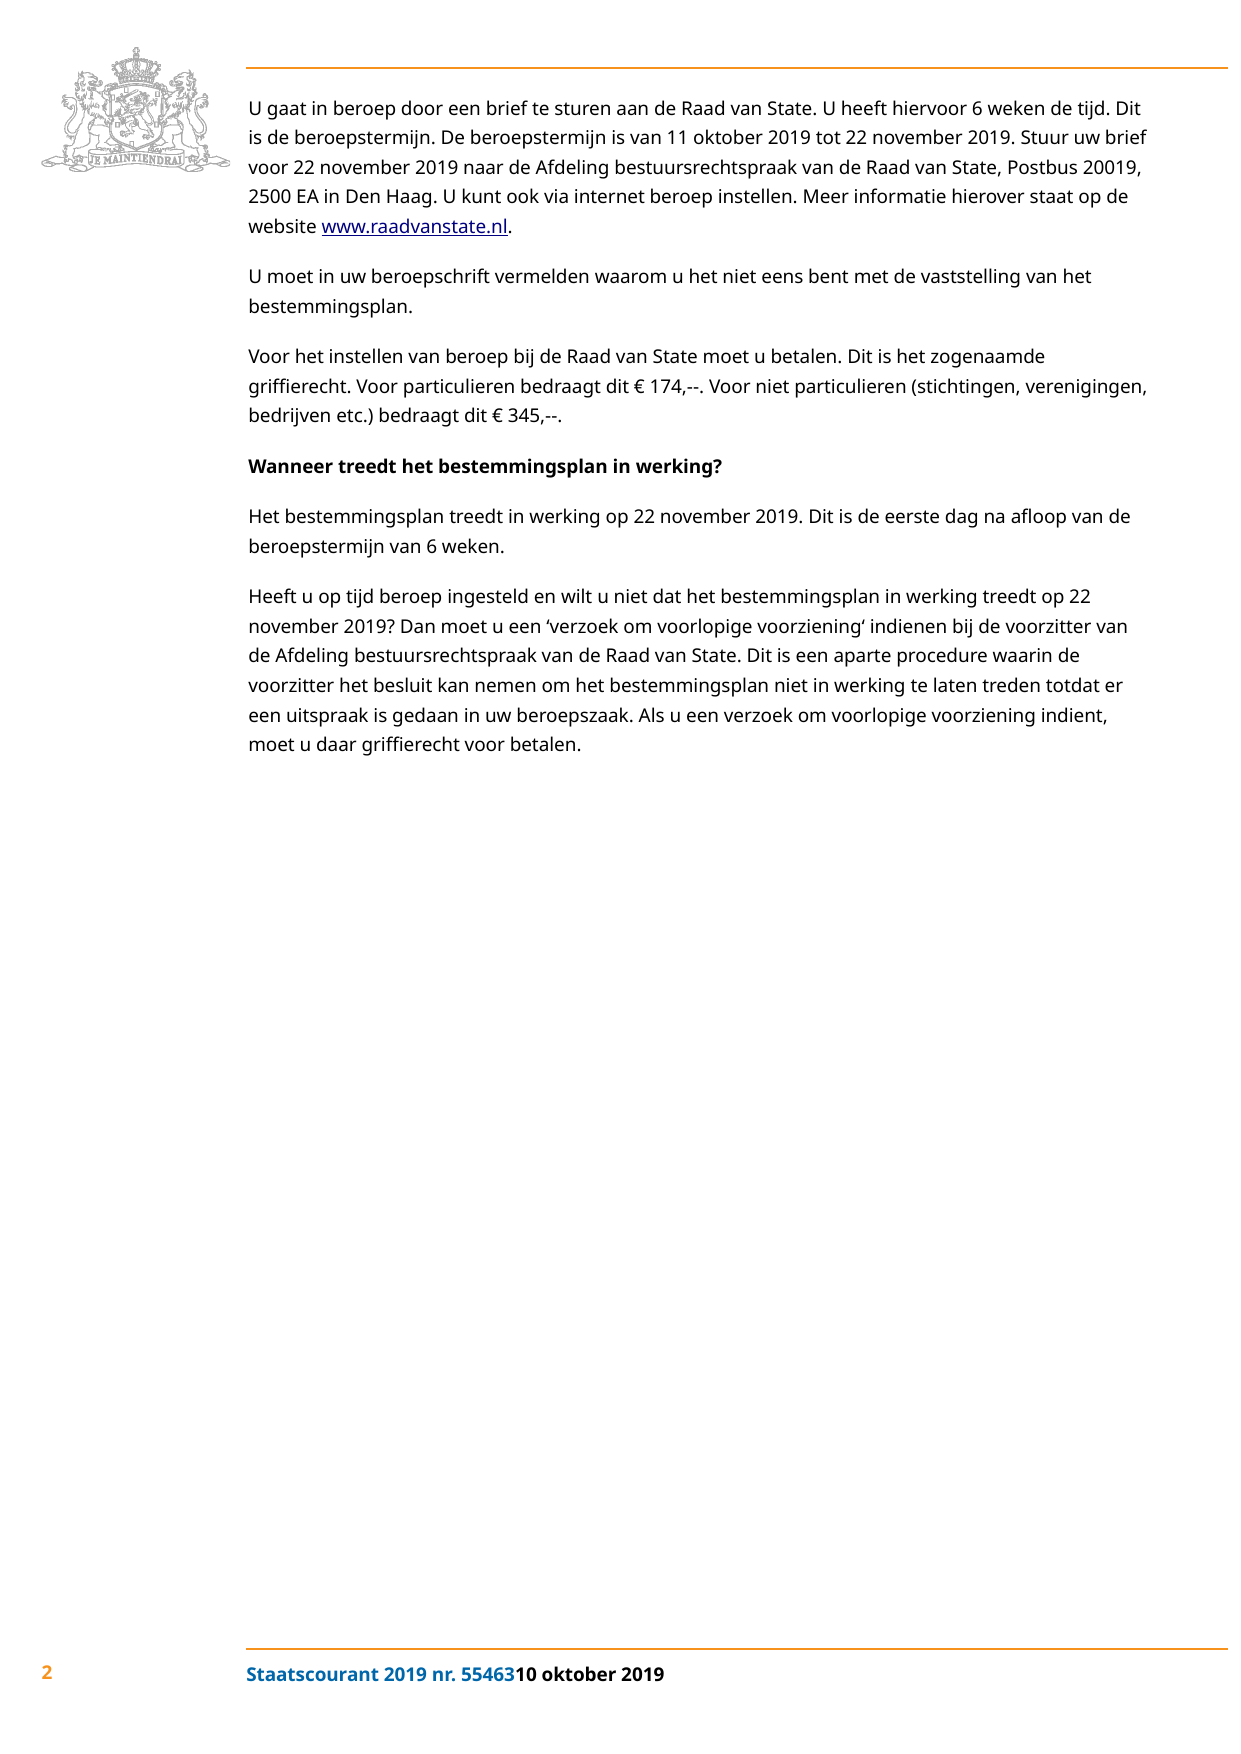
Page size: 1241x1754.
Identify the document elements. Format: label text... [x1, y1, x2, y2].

text Het bestemmingsplan treedt in werking op 22 november 2019. Dit is de eerste dag na afloop van de beroepstermijn van 6 weken. [248, 503, 1152, 559]
text Wanneer treedt het bestemmingsplan in werking? [248, 453, 1152, 479]
picture [41, 47, 231, 172]
text Voor het instellen van beroep bij de Raad van State moet u betalen. Dit is het zogenaamde griffierecht. Voor particulieren bedraagt dit € 174,--. Voor niet particulieren (stichtingen, verenigingen, bedrijven etc.) bedraagt dit € 345,--. [248, 343, 1152, 428]
text U gaat in beroep door een brief te sturen aan de Raad van State. U heeft hiervoor 6 weken de tijd. Dit is de beroepstermijn. De beroepstermijn is van 11 oktober 2019 tot 22 november 2019. Stuur uw brief voor 22 november 2019 naar de Afdeling bestuursrechtspraak van de Raad van State, Postbus 20019, 2500 EA in Den Haag. U kunt ook via internet beroep instellen. Meer informatie hierover staat op de website www.raadvanstate.nl. [248, 95, 1152, 239]
text U moet in uw beroepschrift vermelden waarom u het niet eens bent met de vaststelling van het bestemmingsplan. [248, 263, 1152, 319]
text Heeft u op tijd beroep ingesteld en wilt u niet dat het bestemmingsplan in werking treedt op 22 november 2019? Dan moet u een ‘verzoek om voorlopige voorziening‘ indienen bij de voorzitter van de Afdeling bestuursrechtspraak van de Raad van State. Dit is een aparte procedure waarin de voorzitter het besluit kan nemen om het bestemmingsplan niet in werking te laten treden totdat er een uitspraak is gedaan in uw beroepszaak. Als u een verzoek om voorlopige voorziening indient, moet u daar griffierecht voor betalen. [248, 583, 1152, 757]
